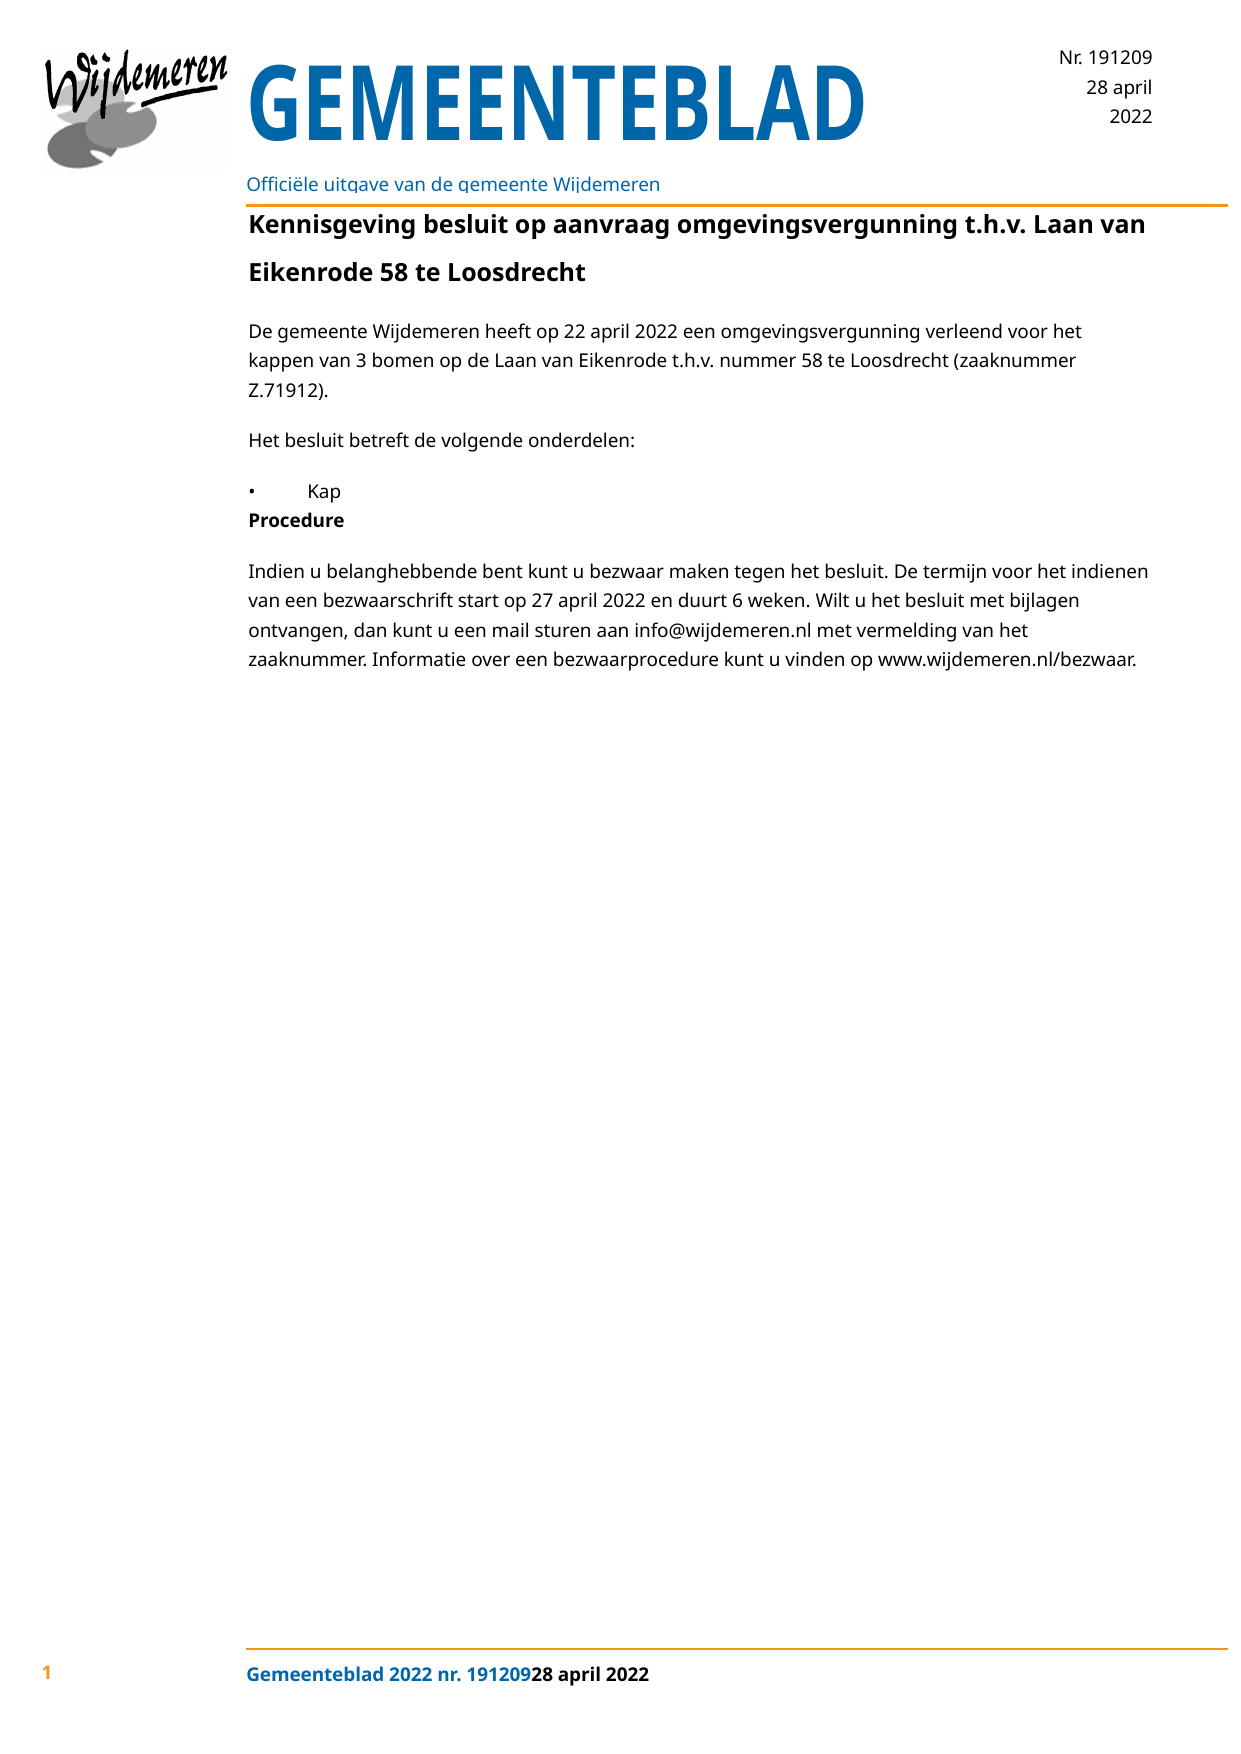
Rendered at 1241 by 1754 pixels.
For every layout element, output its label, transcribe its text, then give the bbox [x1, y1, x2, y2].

text Indien u belanghebbende bent kunt u bezwaar maken tegen het besluit. De termijn voor het indienen van een bezwaarschrift start op 27 april 2022 en duurt 6 weken. Wilt u het besluit met bijlagen ontvangen, dan kunt u een mail sturen aan info@wijdemeren.nl met vermelding van het zaaknummer. Informatie over een bezwaarprocedure kunt u vinden op www.wijdemeren.nl/bezwaar. [248, 558, 1152, 672]
text Procedure [248, 507, 1152, 533]
text Het besluit betreft de volgende onderdelen: [248, 427, 1152, 453]
list Kap [248, 478, 1152, 504]
text De gemeente Wijdemeren heeft op 22 april 2022 een omgevingsvergunning verleend voor het kappen van 3 bomen op de Laan van Eikenrode t.h.v. nummer 58 te Loosdrecht (zaaknummer Z.71912). [248, 318, 1152, 403]
text Kennisgeving besluit op aanvraag omgevingsvergunning t.h.v. Laan van Eikenrode 58 te Loosdrecht [248, 207, 1152, 288]
picture [41, 47, 231, 172]
